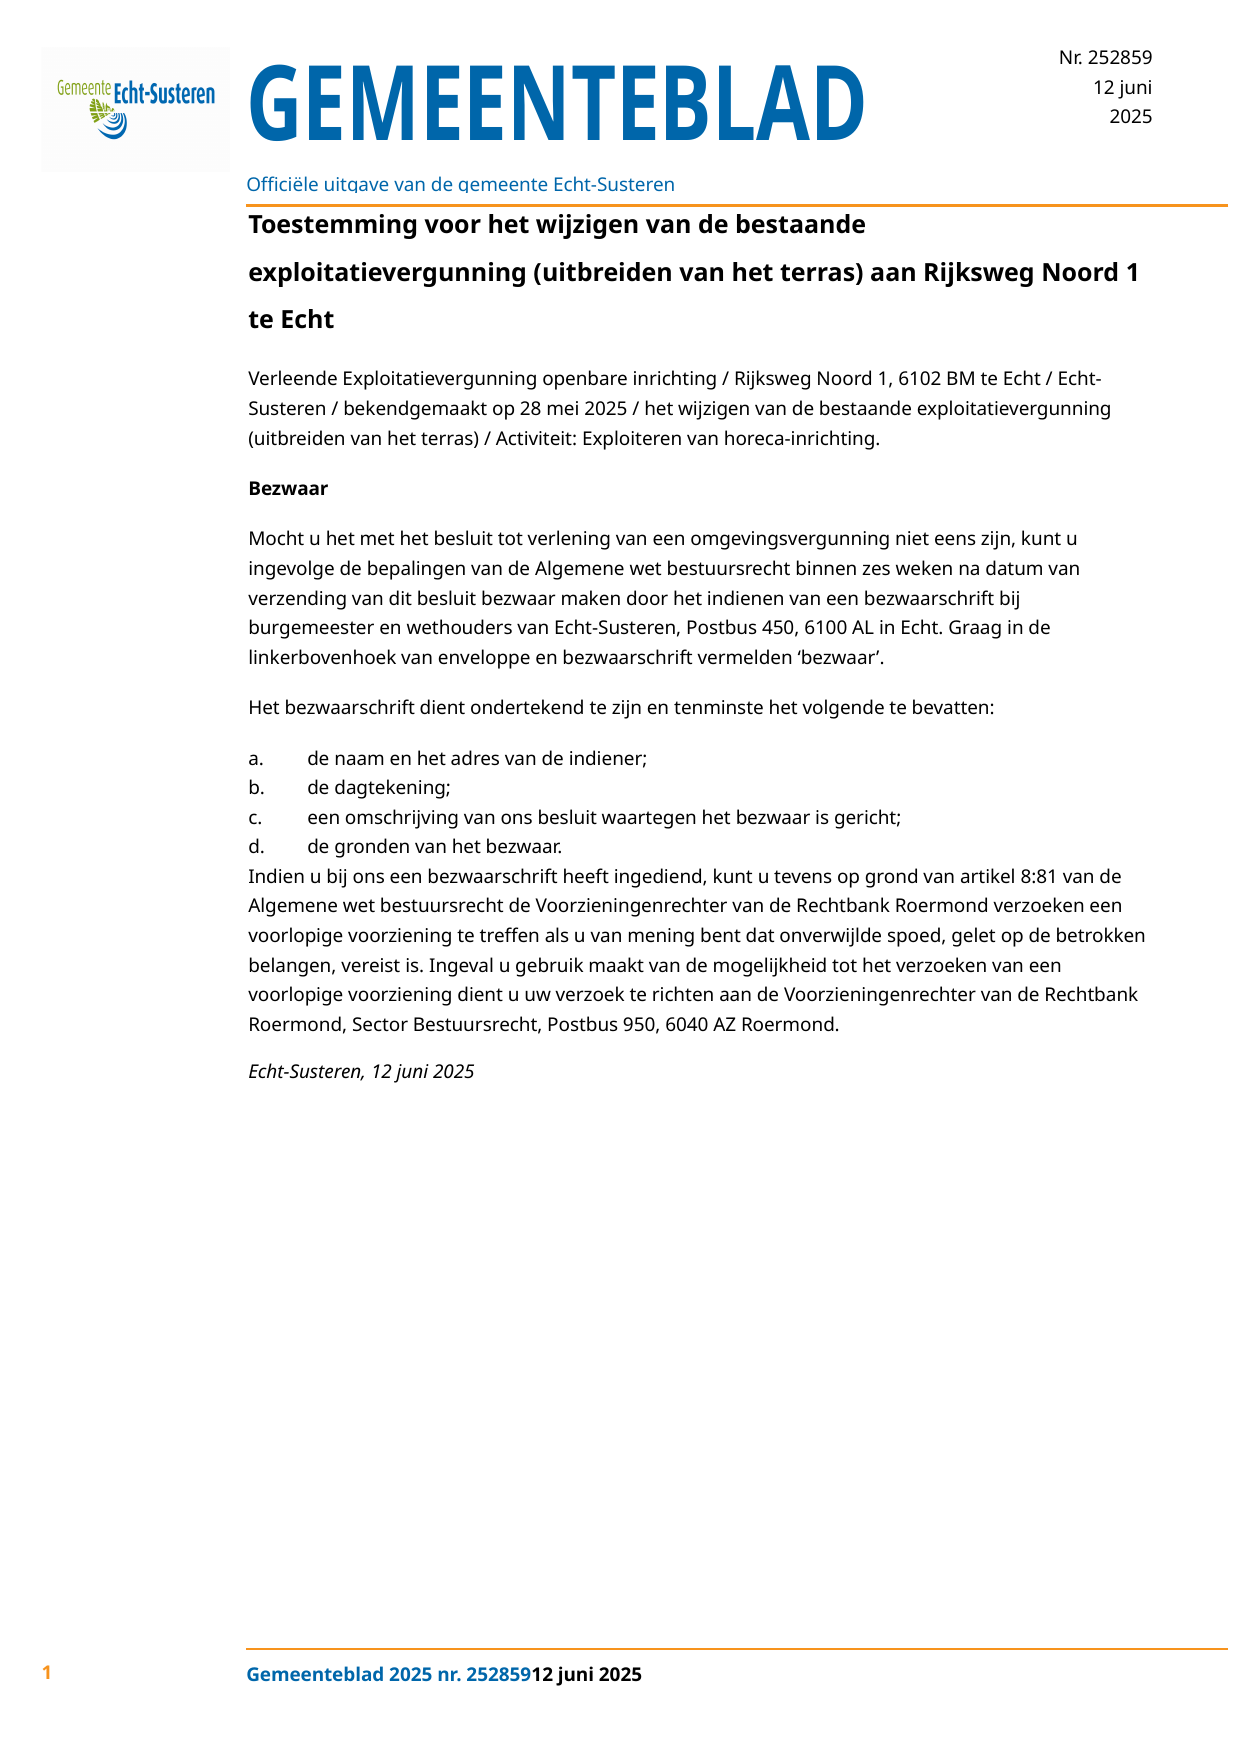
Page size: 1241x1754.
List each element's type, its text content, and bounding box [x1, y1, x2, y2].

text Bezwaar [248, 475, 1152, 501]
list de dagtekening; [248, 774, 1152, 800]
text Indien u bij ons een bezwaarschrift heeft ingediend, kunt u tevens op grond van artikel 8:81 van de Algemene wet bestuursrecht de Voorzieningenrechter van de Rechtbank Roermond verzoeken een voorlopige voorziening te treffen als u van mening bent dat onverwijlde spoed, gelet op de betrokken belangen, vereist is. Ingeval u gebruik maakt van de mogelijkheid tot het verzoeken van een voorlopige voorziening dient u uw verzoek te richten aan de Voorzieningenrechter van de Rechtbank Roermond, Sector Bestuursrecht, Postbus 950, 6040 AZ Roermond. [248, 863, 1152, 1037]
list een omschrijving van ons besluit waartegen het bezwaar is gericht; [248, 804, 1152, 829]
text Verleende Exploitatievergunning openbare inrichting / Rijksweg Noord 1, 6102 BM te Echt / Echt-Susteren / bekendgemaakt op 28 mei 2025 / het wijzigen van de bestaande exploitatievergunning (uitbreiden van het terras) / Activiteit: Exploiteren van horeca-inrichting. [248, 366, 1152, 450]
text Echt-Susteren, 12 juni 2025 [248, 1059, 1152, 1084]
text Het bezwaarschrift dient ondertekend te zijn en tenminste het volgende te bevatten: [248, 694, 1152, 720]
text Mocht u het met het besluit tot verlening van een omgevingsvergunning niet eens zijn, kunt u ingevolge de bepalingen van de Algemene wet bestuursrecht binnen zes weken na datum van verzending van dit besluit bezwaar maken door het indienen van een bezwaarschrift bij burgemeester en wethouders van Echt-Susteren, Postbus 450, 6100 AL in Echt. Graag in de linkerbovenhoek van enveloppe en bezwaarschrift vermelden ‘bezwaar’. [248, 526, 1152, 669]
picture [41, 47, 231, 172]
text Toestemming voor het wijzigen van de bestaande exploitatievergunning (uitbreiden van het terras) aan Rijksweg Noord 1 te Echt [248, 207, 1152, 336]
list de naam en het adres van de indiener; [248, 745, 1152, 770]
list de gronden van het bezwaar. [248, 833, 1152, 859]
